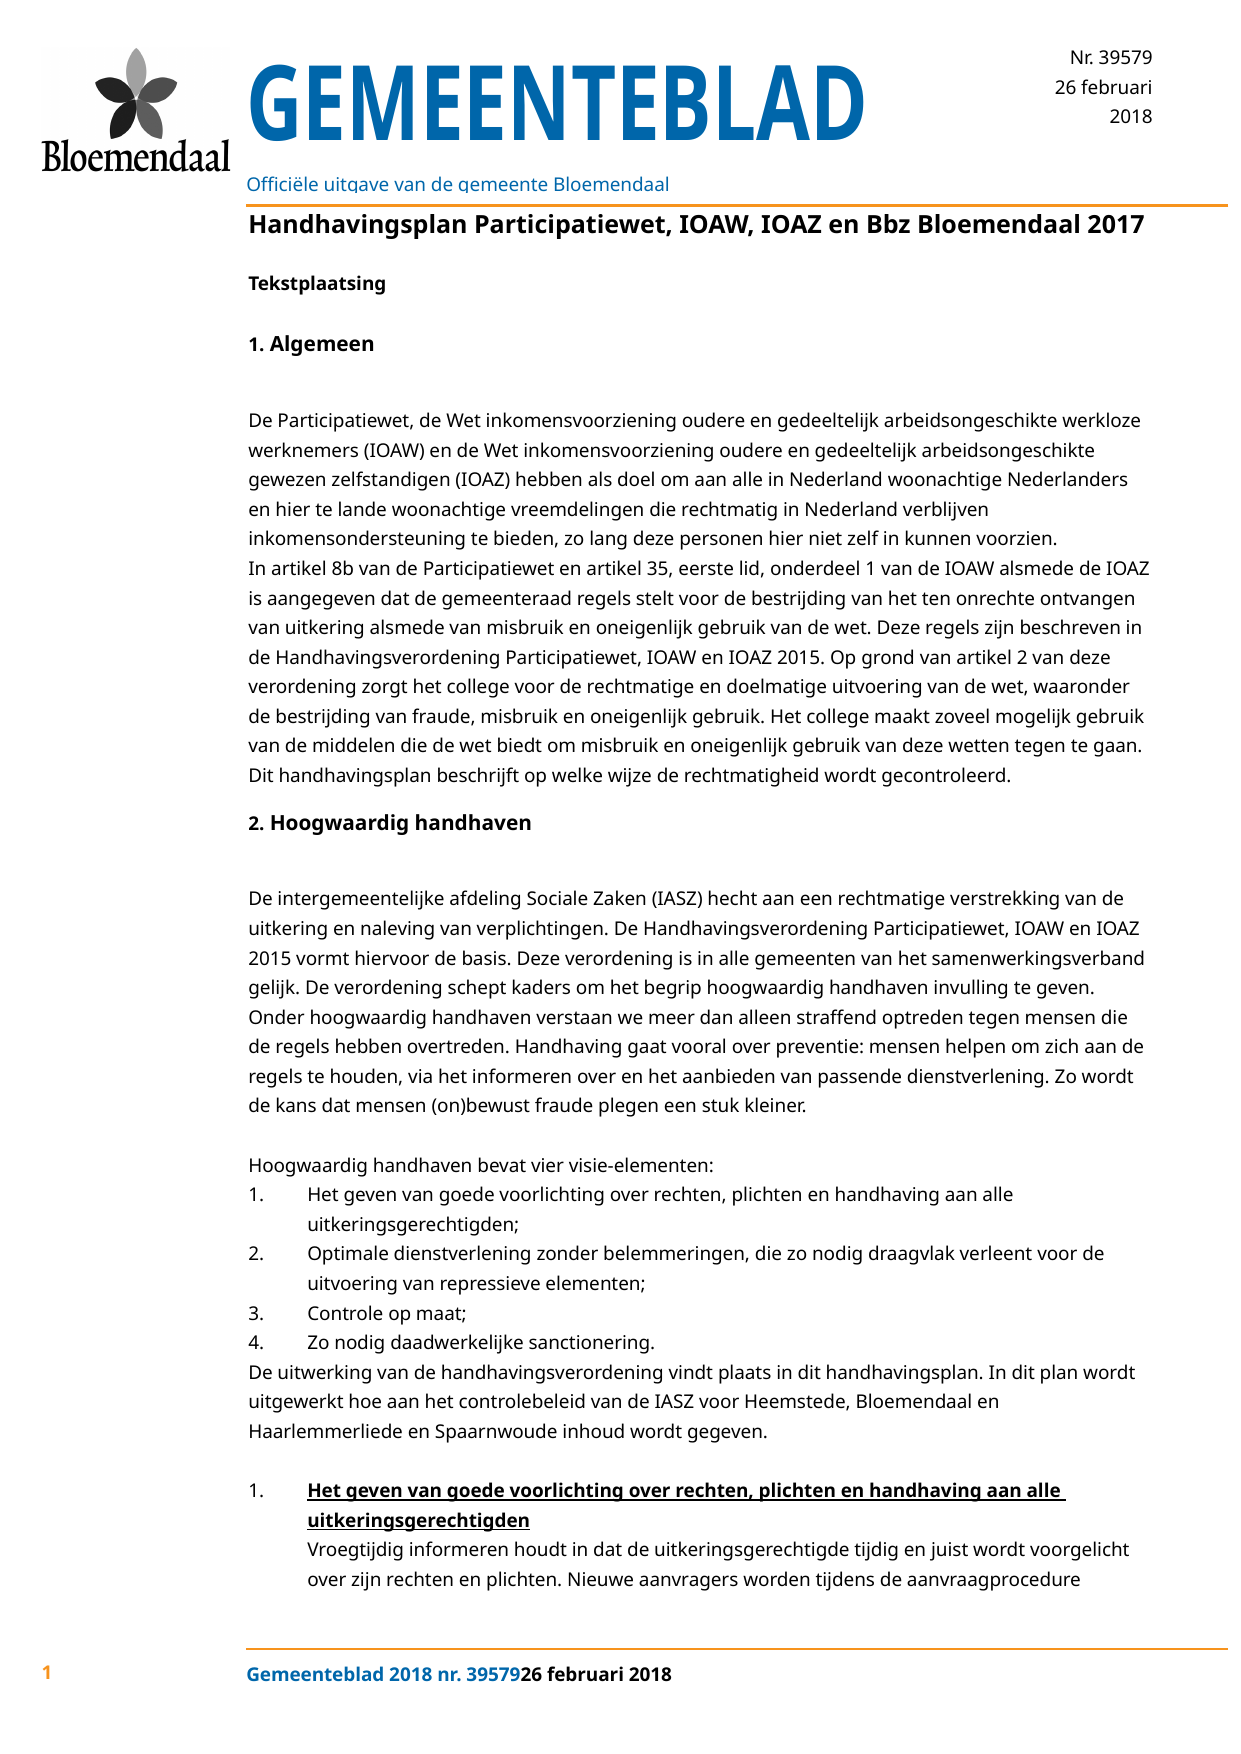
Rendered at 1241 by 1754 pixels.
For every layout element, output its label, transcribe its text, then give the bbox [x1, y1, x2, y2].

list Optimale dienstverlening zonder belemmeringen, die zo nodig draagvlak verleent voor de uitvoering van repressieve elementen; [248, 1241, 1152, 1296]
text Tekstplaatsing [248, 270, 1152, 296]
list Het geven van goede voorlichting over rechten, plichten en handhaving aan alle uitkeringsgerechtigden; [248, 1181, 1152, 1237]
list Zo nodig daadwerkelijke sanctionering. [248, 1329, 1152, 1355]
list Controle op maat; [248, 1300, 1152, 1325]
list Het geven van goede voorlichting over rechten, plichten en handhaving aan alle uitkeringsgerechtigden [248, 1477, 1152, 1532]
text De Participatiewet, de Wet inkomensvoorziening oudere en gedeeltelijk arbeidsongeschikte werkloze werknemers (IOAW) en de Wet inkomensvoorziening oudere en gedeeltelijk arbeidsongeschikte gewezen zelfstandigen (IOAZ) hebben als doel om aan alle in Nederland woonachtige Nederlanders en hier te lande woonachtige vreemdelingen die rechtmatig in Nederland verblijven inkomensondersteuning te bieden, zo lang deze personen hier niet zelf in kunnen voorzien. [248, 407, 1152, 551]
text Handhavingsplan Participatiewet, IOAW, IOAZ en Bbz Bloemendaal 2017 [248, 207, 1152, 241]
text In artikel 8b van de Participatiewet en artikel 35, eerste lid, onderdeel 1 van de IOAW alsmede de IOAZ is aangegeven dat de gemeenteraad regels stelt voor de bestrijding van het ten onrechte ontvangen van uitkering alsmede van misbruik en oneigenlijk gebruik van de wet. Deze regels zijn beschreven in de Handhavingsverordening Participatiewet, IOAW en IOAZ 2015. Op grond van artikel 2 van deze verordening zorgt het college voor de rechtmatige en doelmatige uitvoering van de wet, waaronder de bestrijding van fraude, misbruik en oneigenlijk gebruik. Het college maakt zoveel mogelijk gebruik van de middelen die de wet biedt om misbruik en oneigenlijk gebruik van deze wetten tegen te gaan. Dit handhavingsplan beschrijft op welke wijze de rechtmatigheid wordt gecontroleerd. [248, 555, 1152, 788]
text Hoogwaardig handhaven bevat vier visie-elementen: [248, 1152, 1152, 1177]
text 2. Hoogwaardig handhaven [248, 808, 1152, 836]
text De intergemeentelijke afdeling Sociale Zaken (IASZ) hecht aan een rechtmatige verstrekking van de uitkering en naleving van verplichtingen. De Handhavingsverordening Participatiewet, IOAW en IOAZ 2015 vormt hiervoor de basis. Deze verordening is in alle gemeenten van het samenwerkingsverband gelijk. De verordening schept kaders om het begrip hoogwaardig handhaven invulling te geven. Onder hoogwaardig handhaven verstaan we meer dan alleen straffend optreden tegen mensen die de regels hebben overtreden. Handhaving gaat vooral over preventie: mensen helpen om zich aan de regels te houden, via het informeren over en het aanbieden van passende dienstverlening. Zo wordt de kans dat mensen (on)bewust fraude plegen een stuk kleiner. [248, 886, 1152, 1118]
list Vroegtijdig informeren houdt in dat de uitkeringsgerechtigde tijdig en juist wordt voorgelicht over zijn rechten en plichten. Nieuwe aanvragers worden tijdens de aanvraagprocedure [248, 1536, 1152, 1592]
text De uitwerking van de handhavingsverordening vindt plaats in dit handhavingsplan. In dit plan wordt uitgewerkt hoe aan het controlebeleid van de IASZ voor Heemstede, Bloemendaal en Haarlemmerliede en Spaarnwoude inhoud wordt gegeven. [248, 1359, 1152, 1444]
text 1. Algemeen [248, 329, 1152, 358]
picture [41, 47, 231, 172]
